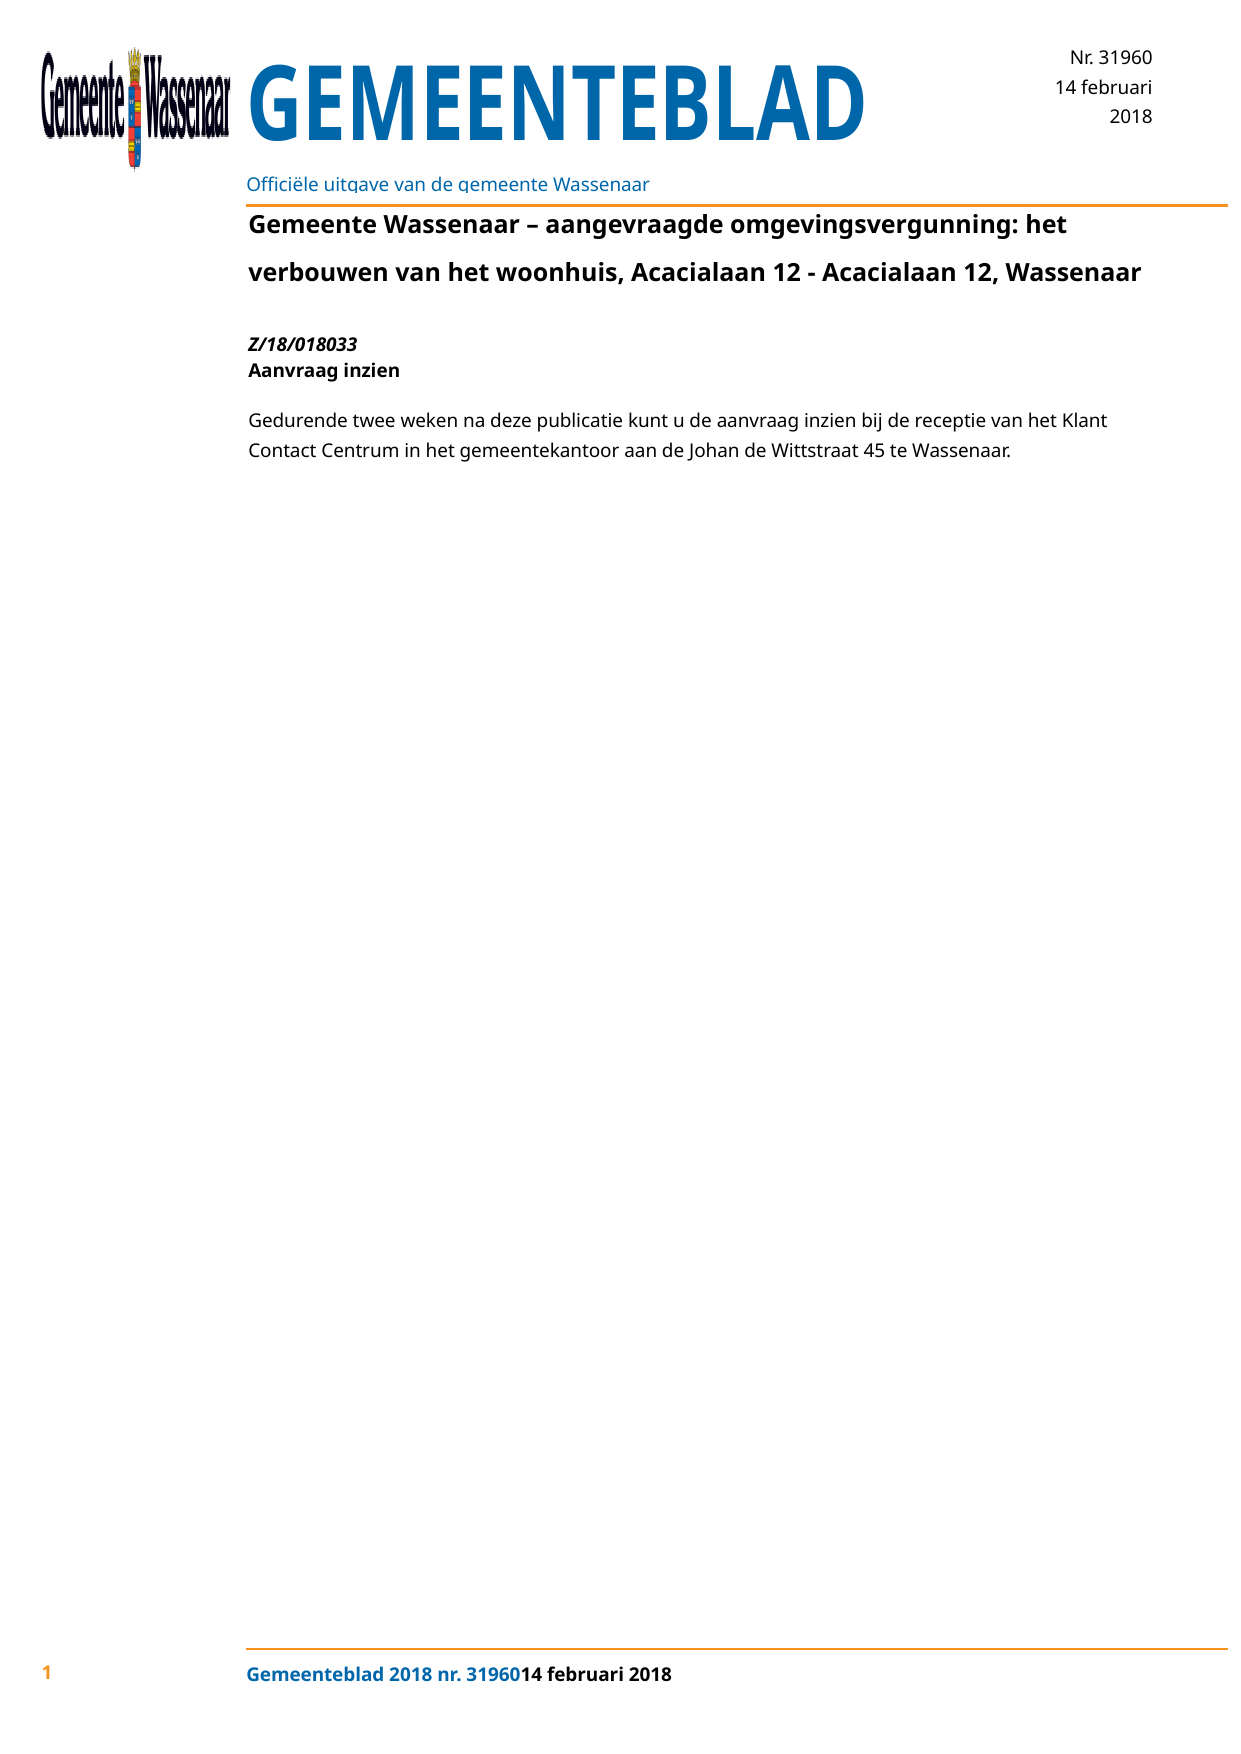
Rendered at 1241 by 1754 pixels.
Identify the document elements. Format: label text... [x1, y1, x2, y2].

text Z/18/018033 [248, 331, 1152, 357]
text Aanvraag inzien [248, 357, 1152, 383]
picture [41, 47, 231, 172]
text Gedurende twee weken na deze publicatie kunt u de aanvraag inzien bij de receptie van het Klant Contact Centrum in het gemeentekantoor aan de Johan de Wittstraat 45 te Wassenaar. [248, 408, 1152, 463]
text Gemeente Wassenaar – aangevraagde omgevingsvergunning: het verbouwen van het woonhuis, Acacialaan 12 - Acacialaan 12, Wassenaar [248, 207, 1152, 288]
